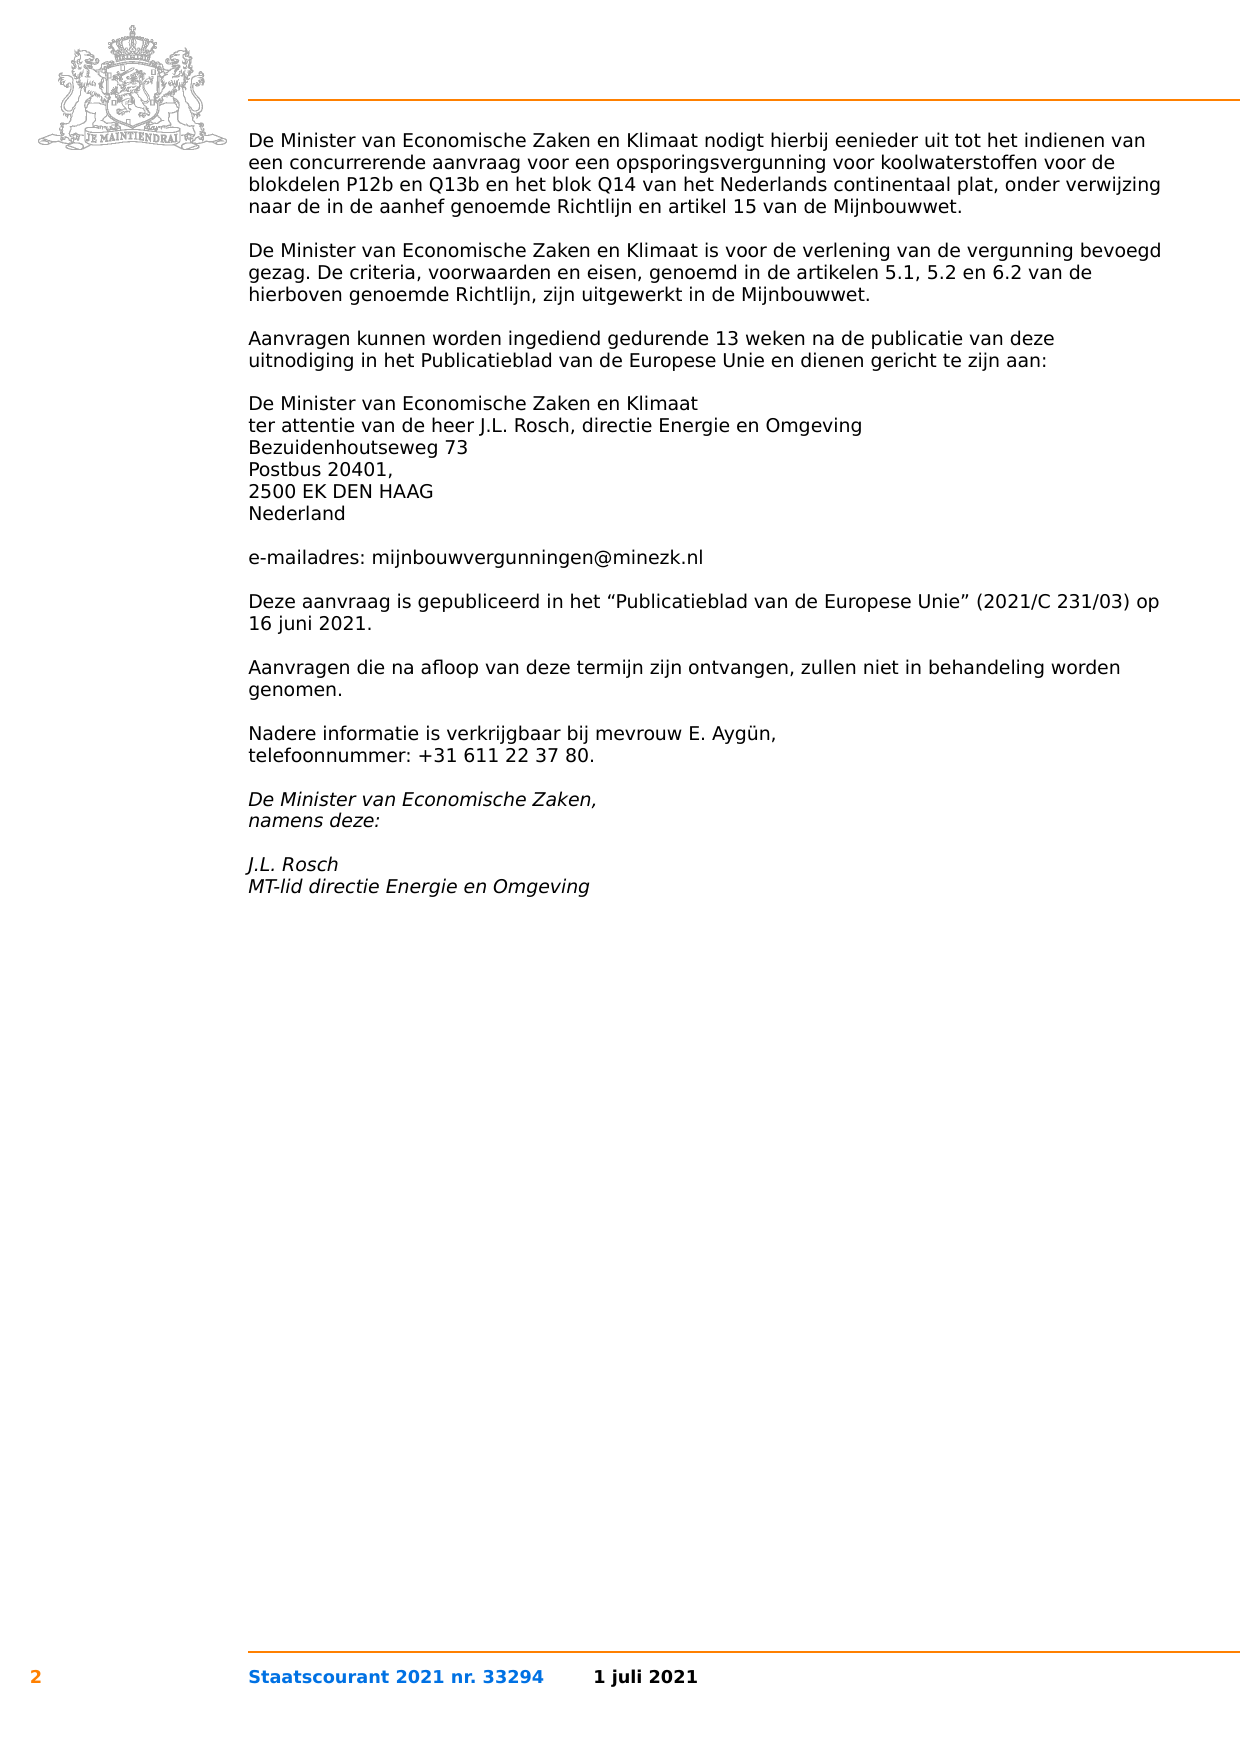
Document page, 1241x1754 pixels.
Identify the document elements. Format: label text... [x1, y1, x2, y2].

text Postbus 20401, [248, 459, 1163, 481]
text Deze aanvraag is gepubliceerd in het “Publicatieblad van de Europese Unie” (2021/C 231/03) op 16 juni 2021. [248, 591, 1163, 635]
text Nederland [248, 503, 1163, 525]
picture [38, 25, 227, 150]
text ter attentie van de heer J.L. Rosch, directie Energie en Omgeving [248, 415, 1163, 437]
text Aanvragen die na afloop van deze termijn zijn ontvangen, zullen niet in behandeling worden genomen. [248, 657, 1163, 701]
text 2500 EK DEN HAAG [248, 481, 1163, 503]
text Nadere informatie is verkrijgbaar bij mevrouw E. Aygün, [248, 723, 1163, 744]
text Aanvragen kunnen worden ingediend gedurende 13 weken na de publicatie van deze uitnodiging in het Publicatieblad van de Europese Unie en dienen gericht te zijn aan: [248, 327, 1163, 371]
text De Minister van Economische Zaken en Klimaat nodigt hierbij eenieder uit tot het indienen van een concurrerende aanvraag voor een opsporingsvergunning voor koolwaterstoffen voor de blokdelen P12b en Q13b en het blok Q14 van het Nederlands continentaal plat, onder verwijzing naar de in de aanhef genoemde Richtlijn en artikel 15 van de Mijnbouwwet. [248, 130, 1163, 218]
text Bezuidenhoutseweg 73 [248, 437, 1163, 459]
text De Minister van Economische Zaken en Klimaat [248, 393, 1163, 415]
text e-mailadres: mijnbouwvergunningen@minezk.nl [248, 547, 1163, 569]
text telefoonnummer: +31 611 22 37 80. [248, 744, 1163, 767]
text De Minister van Economische Zaken, namens deze: J.L. Rosch MT-lid directie Energie en Omgeving [248, 788, 1163, 898]
text De Minister van Economische Zaken en Klimaat is voor de verlening van de vergunning bevoegd gezag. De criteria, voorwaarden en eisen, genoemd in de artikelen 5.1, 5.2 en 6.2 van de hierboven genoemde Richtlijn, zijn uitgewerkt in de Mijnbouwwet. [248, 240, 1163, 306]
